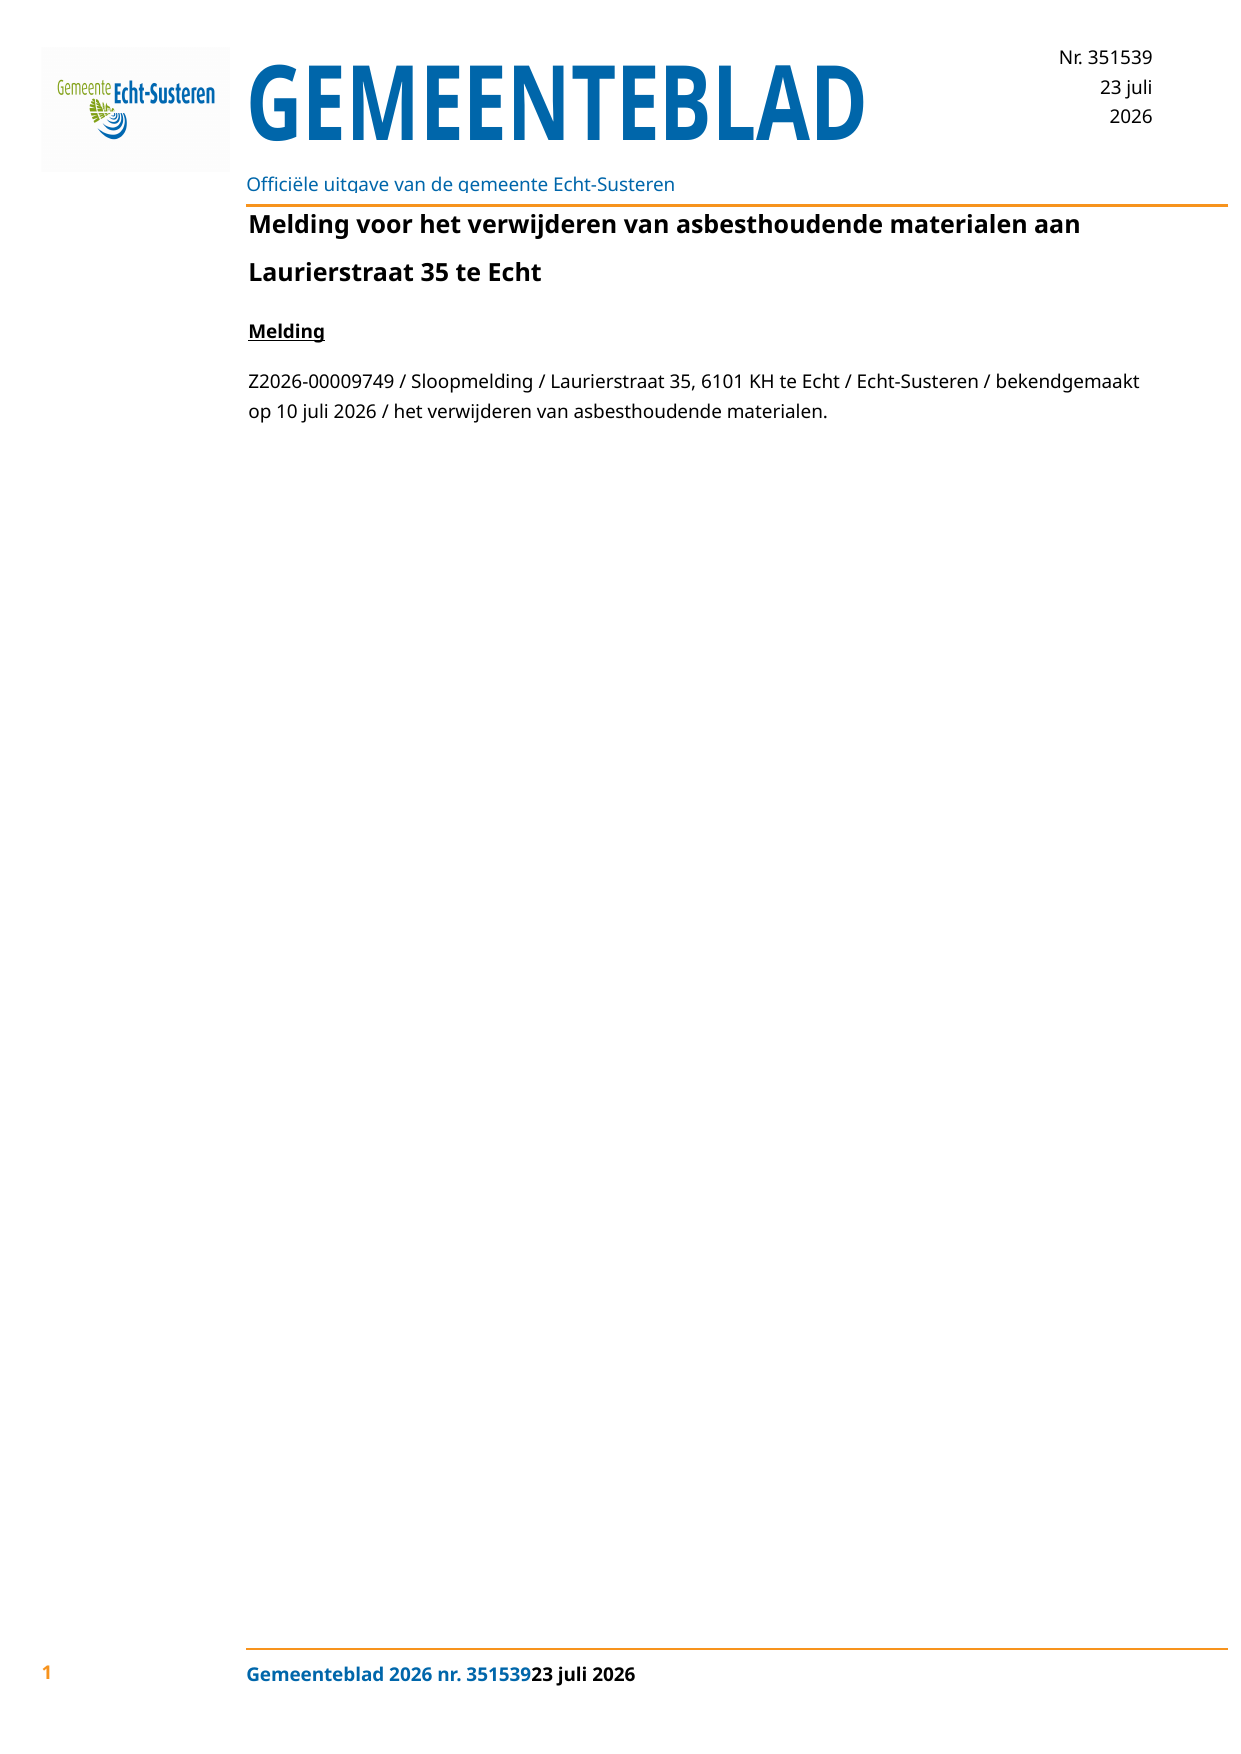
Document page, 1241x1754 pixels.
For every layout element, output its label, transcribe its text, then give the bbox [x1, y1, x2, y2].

text Melding voor het verwijderen van asbesthoudende materialen aan Laurierstraat 35 te Echt [248, 207, 1152, 288]
text Melding [248, 318, 1152, 344]
picture [41, 47, 231, 172]
text Z2026-00009749 / Sloopmelding / Laurierstraat 35, 6101 KH te Echt / Echt-Susteren / bekendgemaakt op 10 juli 2026 / het verwijderen van asbesthoudende materialen. [248, 368, 1152, 424]
